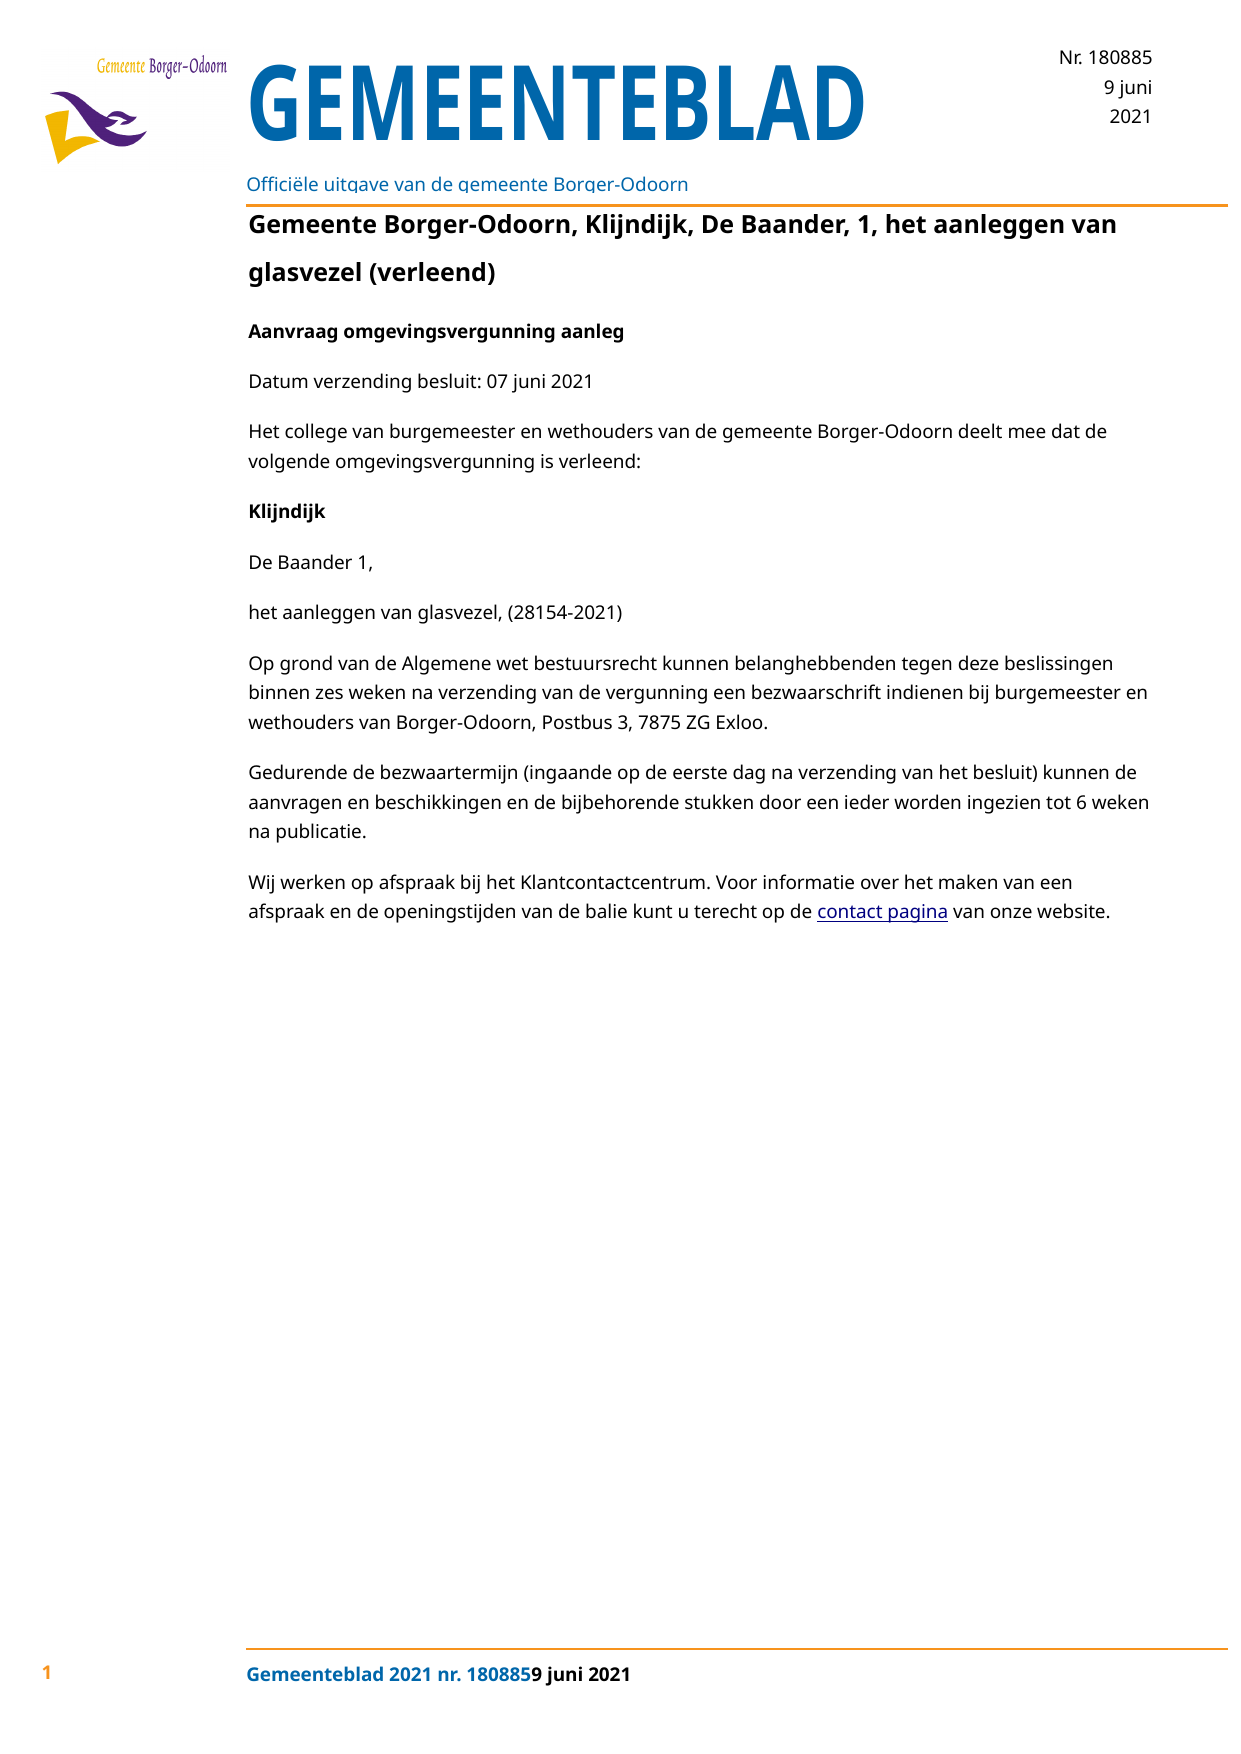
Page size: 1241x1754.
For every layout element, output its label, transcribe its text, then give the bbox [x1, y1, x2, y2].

text Gedurende de bezwaartermijn (ingaande op de eerste dag na verzending van het besluit) kunnen de aanvragen en beschikkingen en de bijbehorende stukken door een ieder worden ingezien tot 6 weken na publicatie. [248, 759, 1152, 844]
text het aanleggen van glasvezel, (28154-2021) [248, 599, 1152, 625]
text Op grond van de Algemene wet bestuursrecht kunnen belanghebbenden tegen deze beslissingen binnen zes weken na verzending van de vergunning een bezwaarschrift indienen bij burgemeester en wethouders van Borger-Odoorn, Postbus 3, 7875 ZG Exloo. [248, 650, 1152, 735]
text Klijndijk [248, 499, 1152, 524]
text Datum verzending besluit: 07 juni 2021 [248, 368, 1152, 394]
text Aanvraag omgevingsvergunning aanleg [248, 318, 1152, 344]
text Wij werken op afspraak bij het Klantcontactcentrum. Voor informatie over het maken van een afspraak en de openingstijden van de balie kunt u terecht op de contact pagina van onze website. [248, 869, 1152, 924]
picture [41, 47, 231, 172]
text Het college van burgemeester en wethouders van de gemeente Borger-Odoorn deelt mee dat de volgende omgevingsvergunning is verleend: [248, 419, 1152, 474]
text De Baander 1, [248, 549, 1152, 575]
text Gemeente Borger-Odoorn, Klijndijk, De Baander, 1, het aanleggen van glasvezel (verleend) [248, 207, 1152, 288]
